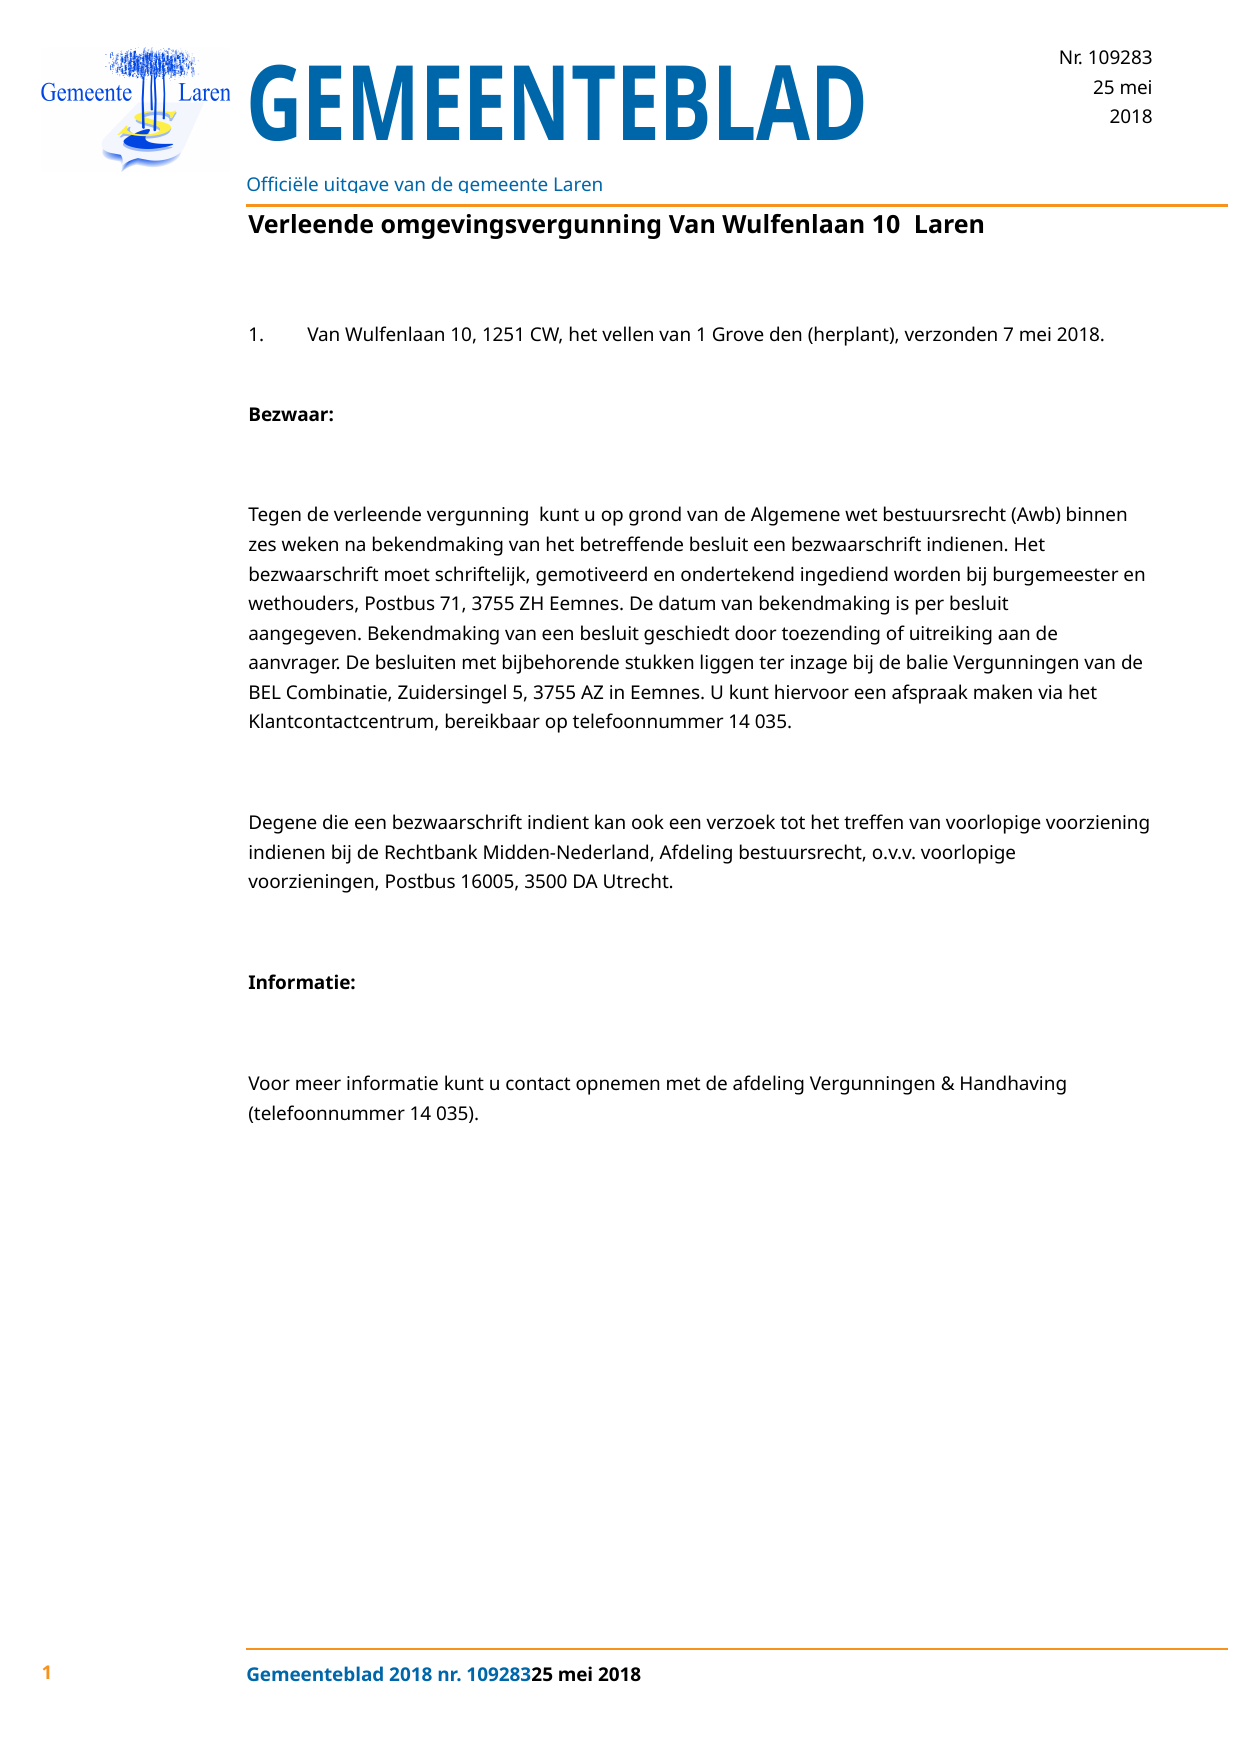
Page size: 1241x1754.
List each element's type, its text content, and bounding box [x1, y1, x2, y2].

text Tegen de verleende vergunning kunt u op grond van de Algemene wet bestuursrecht (Awb) binnen zes weken na bekendmaking van het betreffende besluit een bezwaarschrift indienen. Het bezwaarschrift moet schriftelijk, gemotiveerd en ondertekend ingediend worden bij burgemeester en wethouders, Postbus 71, 3755 ZH Eemnes. De datum van bekendmaking is per besluit aangegeven. Bekendmaking van een besluit geschiedt door toezending of uitreiking aan de aanvrager. De besluiten met bijbehorende stukken liggen ter inzage bij de balie Vergunningen van de BEL Combinatie, Zuidersingel 5, 3755 AZ in Eemnes. U kunt hiervoor een afspraak maken via het Klantcontactcentrum, bereikbaar op telefoonnummer 14 035. [248, 502, 1152, 734]
text Degene die een bezwaarschrift indient kan ook een verzoek tot het treffen van voorlopige voorziening indienen bij de Rechtbank Midden-Nederland, Afdeling bestuursrecht, o.v.v. voorlopige voorzieningen, Postbus 16005, 3500 DA Utrecht. [248, 809, 1152, 894]
picture [41, 47, 231, 172]
list Van Wulfenlaan 10, 1251 CW, het vellen van 1 Grove den (herplant), verzonden 7 mei 2018. [248, 321, 1152, 346]
text Informatie: [248, 969, 1152, 995]
text Verleende omgevingsvergunning Van Wulfenlaan 10 Laren [248, 207, 1152, 241]
text Voor meer informatie kunt u contact opnemen met de afdeling Vergunningen & Handhaving (telefoonnummer 14 035). [248, 1070, 1152, 1126]
text Bezwaar: [248, 401, 1152, 426]
